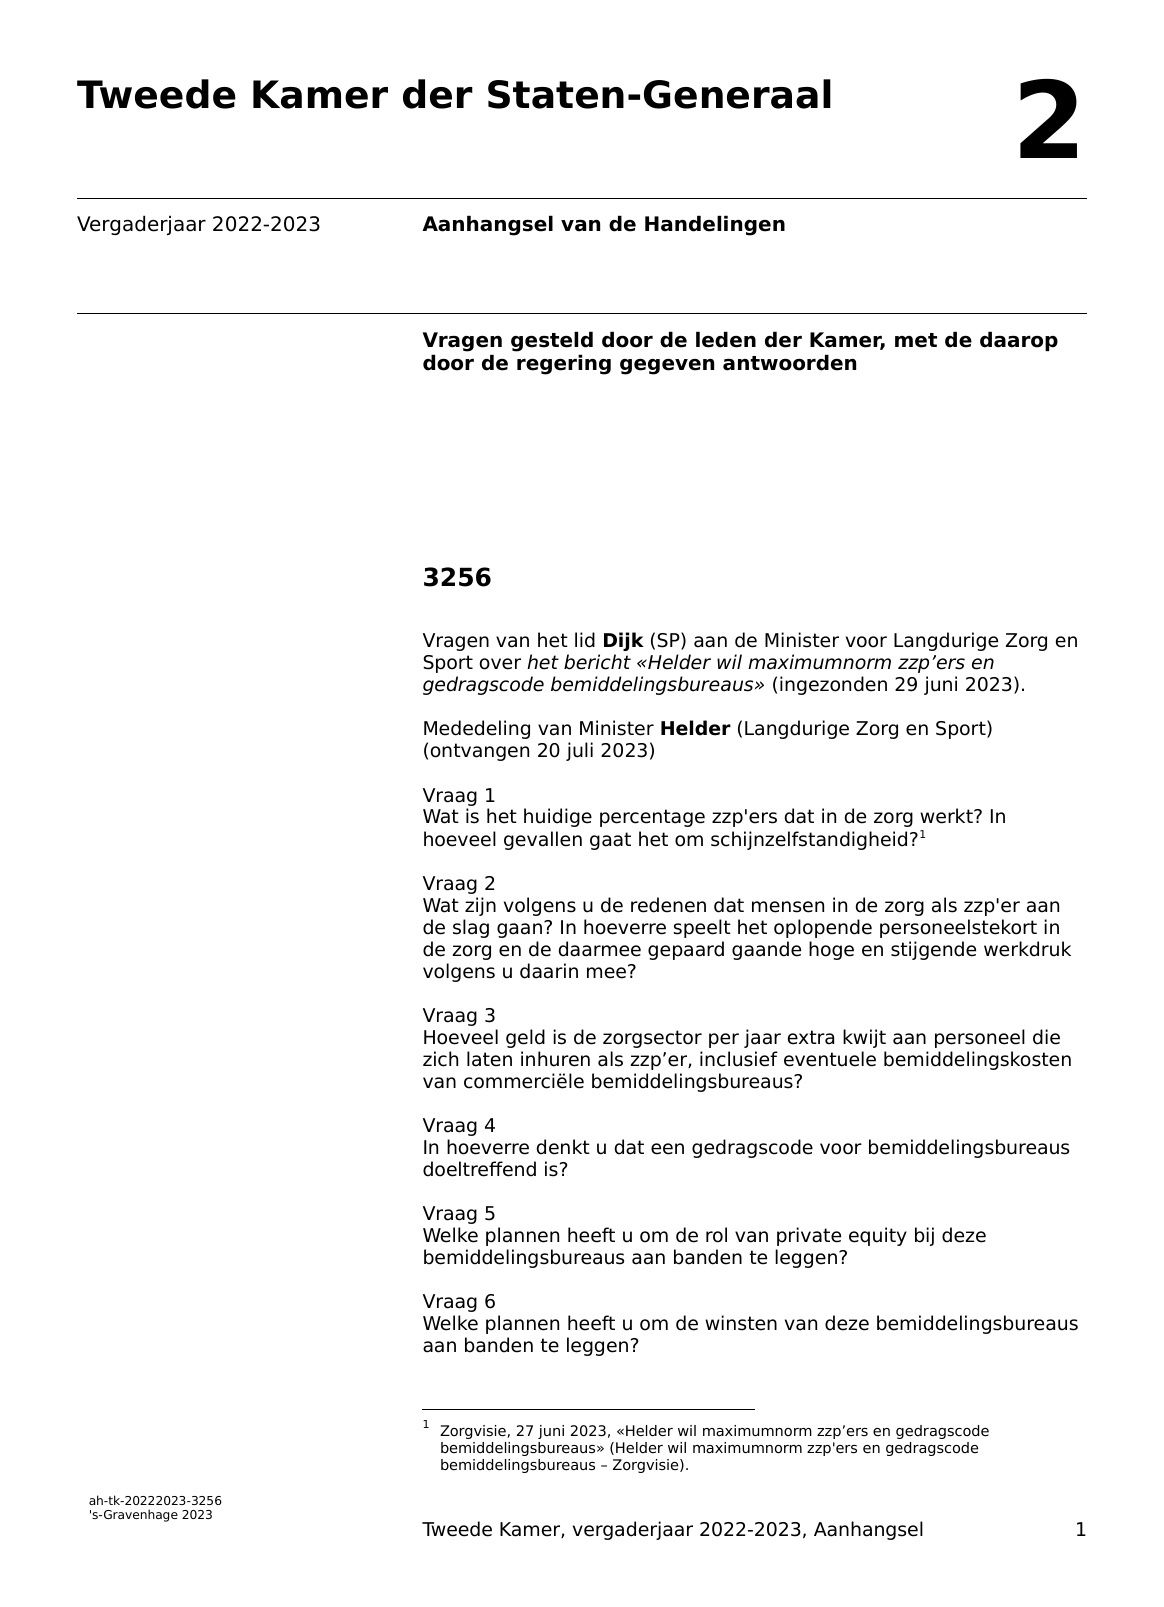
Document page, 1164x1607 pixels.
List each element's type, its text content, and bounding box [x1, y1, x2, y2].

table_header 2 [886, 59, 1087, 198]
text Wat zijn volgens u de redenen dat mensen in de zorg als zzp'er aan de slag gaan? In hoeverre speelt het oplopende personeelstekort in de zorg en de daarmee gepaard gaande hoge en stijgende werkdruk volgens u daarin mee? [422, 894, 1087, 982]
table_cell Vragen gesteld door de leden der Kamer, met de daarop door de regering gegeven antwoorden [422, 314, 1087, 375]
text Vragen van het lid Dijk (SP) aan de Minister voor Langdurige Zorg en Sport over het bericht «Helder wil maximumnorm zzp’ers en gedragscode bemiddelingsbureaus» (ingezonden 29 juni 2023). [422, 630, 1087, 696]
table_cell [77, 314, 422, 375]
text Hoeveel geld is de zorgsector per jaar extra kwijt aan personeel die zich laten inhuren als zzp’er, inclusief eventuele bemiddelingskosten van commerciële bemiddelingsbureaus? [422, 1027, 1087, 1093]
text Mededeling van Minister Helder (Langdurige Zorg en Sport) (ontvangen 20 juli 2023) [422, 718, 1087, 762]
text Vraag 3 [422, 1005, 1087, 1027]
text ah-tk-20222023-3256 [88, 1494, 323, 1508]
text Vraag 4 [422, 1115, 1087, 1137]
text Vraag 6 [422, 1291, 1087, 1313]
text 3256 [422, 563, 1087, 592]
text 's-Gravenhage 2023 [88, 1508, 323, 1522]
table_cell Vergaderjaar 2022-2023 [77, 199, 422, 313]
text Vraag 2 [422, 873, 1087, 894]
text Zorgvisie, 27 juni 2023, «Helder wil maximumnorm zzp’ers en gedragscode bemiddelingsbureaus» (Helder wil maximumnorm zzp'ers en gedragscode bemiddelingsbureaus – Zorgvisie). [422, 1418, 1087, 1474]
text Vraag 1 [422, 784, 1087, 806]
table_cell Aanhangsel van de Handelingen [422, 199, 1087, 313]
text In hoeverre denkt u dat een gedragscode voor bemiddelingsbureaus doeltreffend is? [422, 1137, 1087, 1181]
text Welke plannen heeft u om de winsten van deze bemiddelingsbureaus aan banden te leggen? [422, 1313, 1087, 1357]
text Vraag 5 [422, 1203, 1087, 1225]
table_header Tweede Kamer der Staten-Generaal [77, 59, 886, 198]
text Welke plannen heeft u om de rol van private equity bij deze bemiddelingsbureaus aan banden te leggen? [422, 1225, 1087, 1269]
text Wat is het huidige percentage zzp'ers dat in de zorg werkt? In hoeveel gevallen gaat het om schijnzelfstandigheid? [422, 806, 1087, 850]
